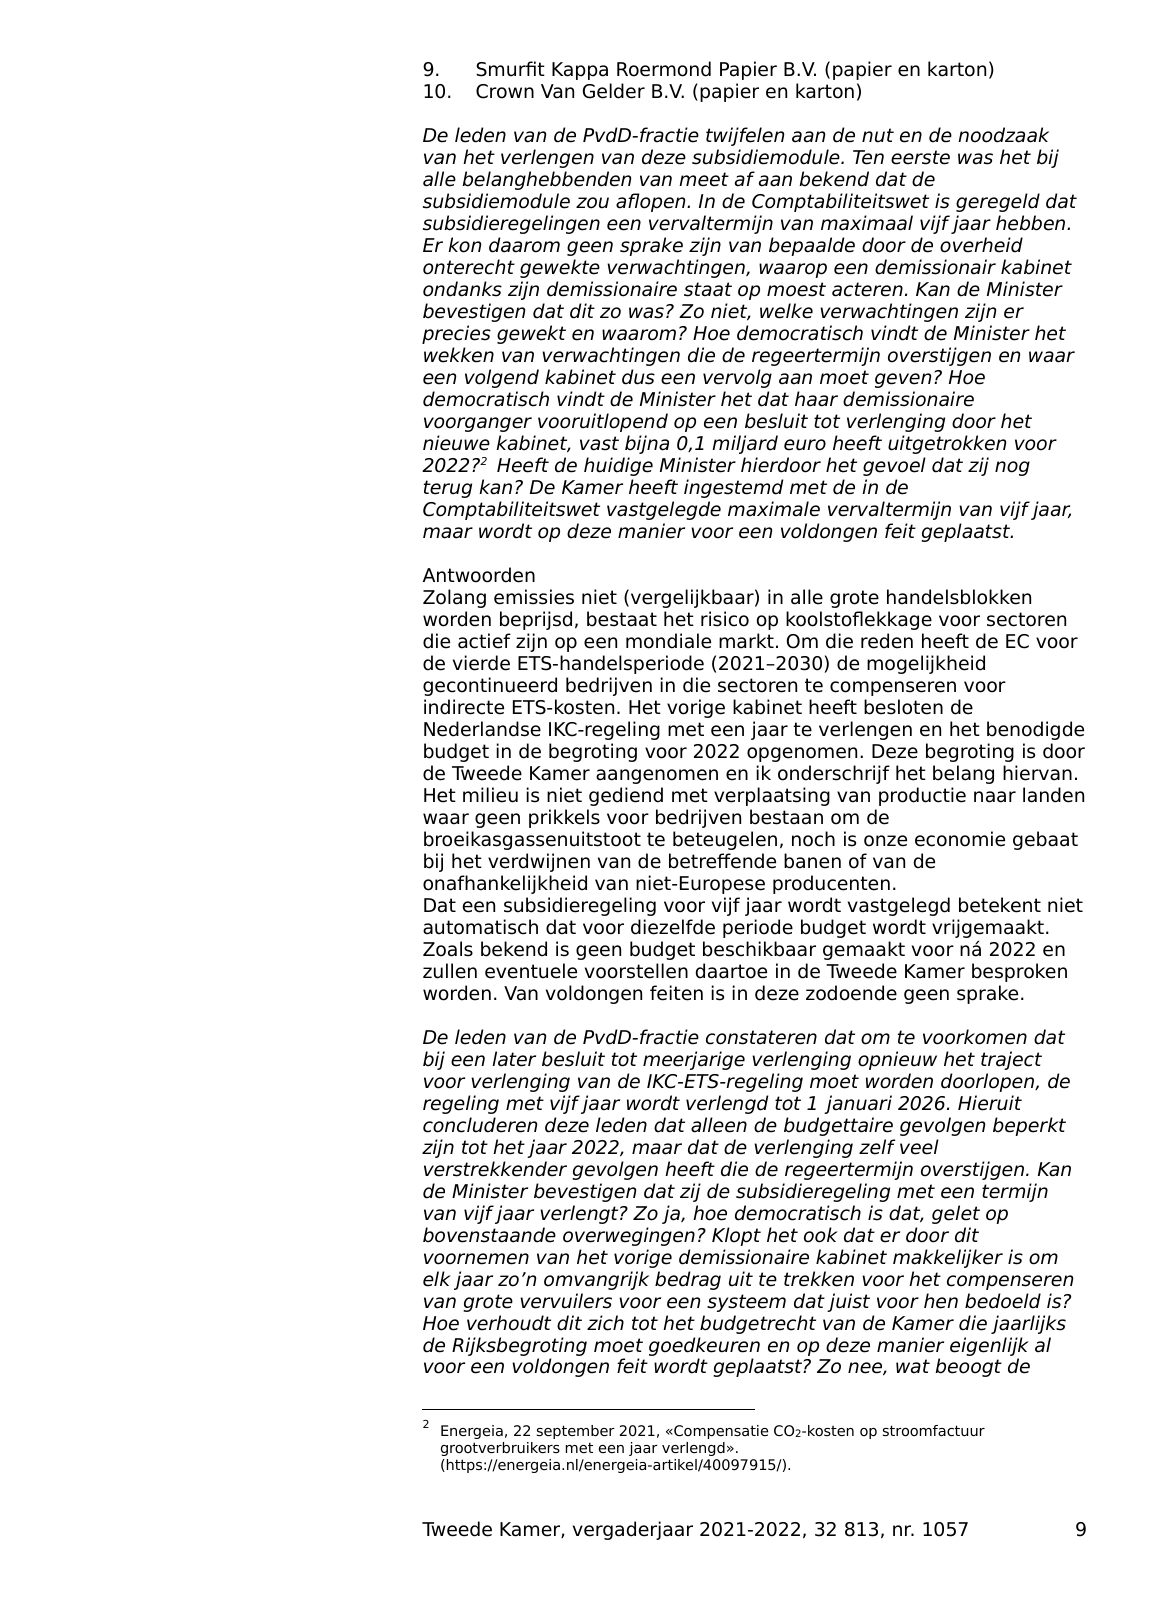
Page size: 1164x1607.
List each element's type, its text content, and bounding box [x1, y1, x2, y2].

text De leden van de PvdD-fractie twijfelen aan de nut en de noodzaak van het verlengen van deze subsidiemodule. Ten eerste was het bij alle belanghebbenden van meet af aan bekend dat de subsidiemodule zou aflopen. In de Comptabiliteitswet is geregeld dat subsidieregelingen een vervaltermijn van maximaal vijf jaar hebben. Er kon daarom geen sprake zijn van bepaalde door de overheid onterecht gewekte verwachtingen, waarop een demissionair kabinet ondanks zijn demissionaire staat op moest acteren. Kan de Minister bevestigen dat dit zo was? Zo niet, welke verwachtingen zijn er precies gewekt en waarom? Hoe democratisch vindt de Minister het wekken van verwachtingen die de regeertermijn overstijgen en waar een volgend kabinet dus een vervolg aan moet geven? Hoe democratisch vindt de Minister het dat haar demissionaire voorganger vooruitlopend op een besluit tot verlenging door het nieuwe kabinet, vast bijna 0,1 miljard euro heeft uitgetrokken voor 2022? Heeft de huidige Minister hierdoor het gevoel dat zij nog terug kan? De Kamer heeft ingestemd met de in de Comptabiliteitswet vastgelegde maximale vervaltermijn van vijf jaar, maar wordt op deze manier voor een voldongen feit geplaatst. [422, 125, 1087, 543]
text De leden van de PvdD-fractie constateren dat om te voorkomen dat bij een later besluit tot meerjarige verlenging opnieuw het traject voor verlenging van de IKC-ETS-regeling moet worden doorlopen, de regeling met vijf jaar wordt verlengd tot 1 januari 2026. Hieruit concluderen deze leden dat alleen de budgettaire gevolgen beperkt zijn tot het jaar 2022, maar dat de verlenging zelf veel verstrekkender gevolgen heeft die de regeertermijn overstijgen. Kan de Minister bevestigen dat zij de subsidieregeling met een termijn van vijf jaar verlengt? Zo ja, hoe democratisch is dat, gelet op bovenstaande overwegingen? Klopt het ook dat er door dit voornemen van het vorige demissionaire kabinet makkelijker is om elk jaar zo’n omvangrijk bedrag uit te trekken voor het compenseren van grote vervuilers voor een systeem dat juist voor hen bedoeld is? Hoe verhoudt dit zich tot het budgetrecht van de Kamer die jaarlijks de Rijksbegroting moet goedkeuren en op deze manier eigenlijk al voor een voldongen feit wordt geplaatst? Zo nee, wat beoogt de [422, 1027, 1087, 1378]
text Energeia, 22 september 2021, «Compensatie CO2-kosten op stroomfactuur grootverbruikers met een jaar verlengd». (https://energeia.nl/energeia-artikel/40097915/). [422, 1418, 1087, 1474]
text Antwoorden [422, 565, 1087, 587]
text 10. Crown Van Gelder B.V. (papier en karton) [422, 81, 1087, 103]
text Dat een subsidieregeling voor vijf jaar wordt vastgelegd betekent niet automatisch dat voor diezelfde periode budget wordt vrijgemaakt. Zoals bekend is geen budget beschikbaar gemaakt voor ná 2022 en zullen eventuele voorstellen daartoe in de Tweede Kamer besproken worden. Van voldongen feiten is in deze zodoende geen sprake. [422, 895, 1087, 1004]
text 9. Smurfit Kappa Roermond Papier B.V. (papier en karton) [422, 59, 1087, 81]
text Zolang emissies niet (vergelijkbaar) in alle grote handelsblokken worden beprijsd, bestaat het risico op koolstoflekkage voor sectoren die actief zijn op een mondiale markt. Om die reden heeft de EC voor de vierde ETS-handelsperiode (2021–2030) de mogelijkheid gecontinueerd bedrijven in die sectoren te compenseren voor indirecte ETS-kosten. Het vorige kabinet heeft besloten de Nederlandse IKC-regeling met een jaar te verlengen en het benodigde budget in de begroting voor 2022 opgenomen. Deze begroting is door de Tweede Kamer aangenomen en ik onderschrijf het belang hiervan. Het milieu is niet gediend met verplaatsing van productie naar landen waar geen prikkels voor bedrijven bestaan om de broeikasgassenuitstoot te beteugelen, noch is onze economie gebaat bij het verdwijnen van de betreffende banen of van de onafhankelijkheid van niet-Europese producenten. [422, 587, 1087, 895]
